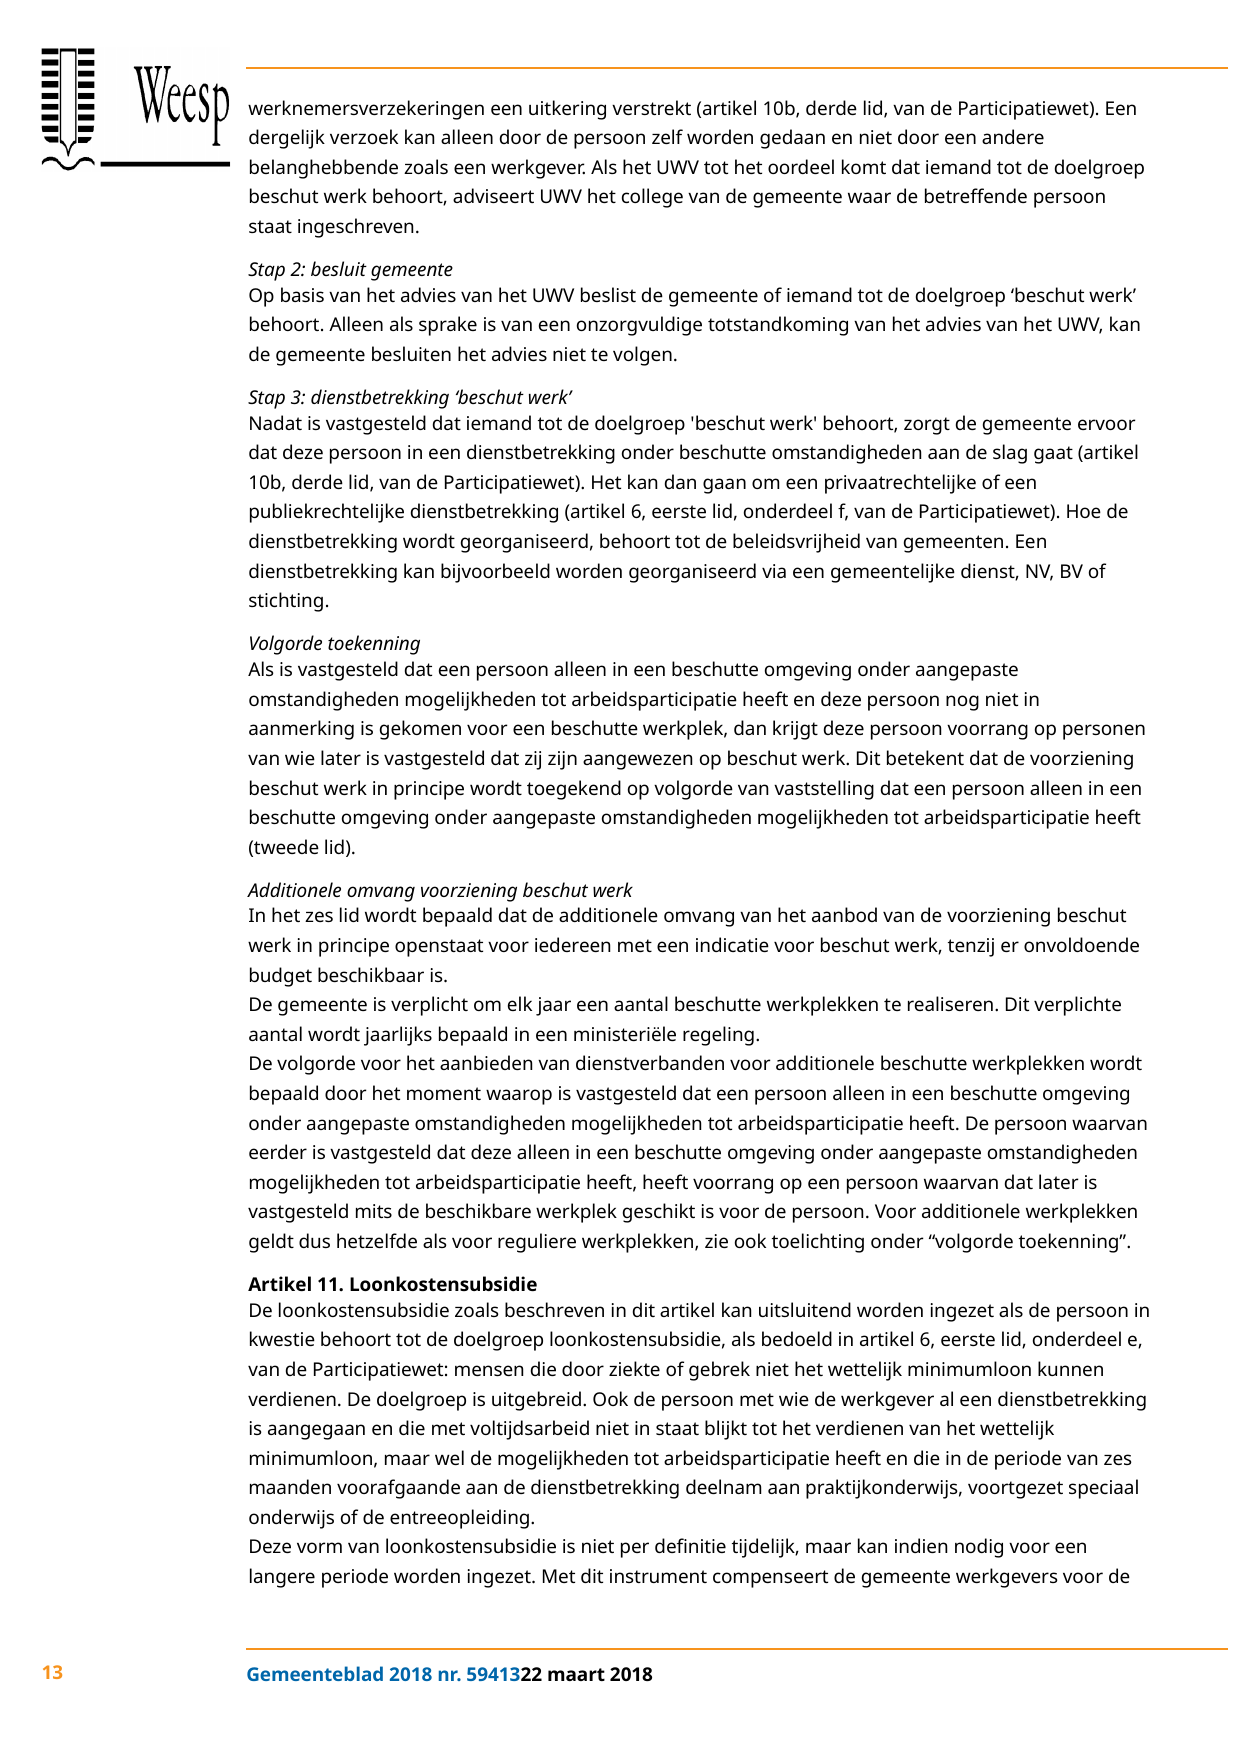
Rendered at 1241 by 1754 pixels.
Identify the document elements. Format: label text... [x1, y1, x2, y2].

text Volgorde toekenning [248, 631, 1152, 656]
text In het zes lid wordt bepaald dat de additionele omvang van het aanbod van de voorziening beschut werk in principe openstaat voor iedereen met een indicatie voor beschut werk, tenzij er onvoldoende budget beschikbaar is. [248, 903, 1152, 988]
text De volgorde voor het aanbieden van dienstverbanden voor additionele beschutte werkplekken wordt bepaald door het moment waarop is vastgesteld dat een persoon alleen in een beschutte omgeving onder aangepaste omstandigheden mogelijkheden tot arbeidsparticipatie heeft. De persoon waarvan eerder is vastgesteld dat deze alleen in een beschutte omgeving onder aangepaste omstandigheden mogelijkheden tot arbeidsparticipatie heeft, heeft voorrang op een persoon waarvan dat later is vastgesteld mits de beschikbare werkplek geschikt is voor de persoon. Voor additionele werkplekken geldt dus hetzelfde als voor reguliere werkplekken, zie ook toelichting onder “volgorde toekenning”. [248, 1051, 1152, 1254]
text Deze vorm van loonkostensubsidie is niet per definitie tijdelijk, maar kan indien nodig voor een langere periode worden ingezet. Met dit instrument compenseert de gemeente werkgevers voor de [248, 1534, 1152, 1589]
picture [41, 47, 231, 172]
text Als is vastgesteld dat een persoon alleen in een beschutte omgeving onder aangepaste omstandigheden mogelijkheden tot arbeidsparticipatie heeft en deze persoon nog niet in aanmerking is gekomen voor een beschutte werkplek, dan krijgt deze persoon voorrang op personen van wie later is vastgesteld dat zij zijn aangewezen op beschut werk. Dit betekent dat de voorziening beschut werk in principe wordt toegekend op volgorde van vaststelling dat een persoon alleen in een beschutte omgeving onder aangepaste omstandigheden mogelijkheden tot arbeidsparticipatie heeft (tweede lid). [248, 656, 1152, 859]
text Artikel 11. Loonkostensubsidie [248, 1271, 1152, 1297]
text Stap 3: dienstbetrekking ‘beschut werk’ [248, 384, 1152, 410]
text Stap 2: besluit gemeente [248, 256, 1152, 282]
text Op basis van het advies van het UWV beslist de gemeente of iemand tot de doelgroep ‘beschut werk’ behoort. Alleen als sprake is van een onzorgvuldige totstandkoming van het advies van het UWV, kan de gemeente besluiten het advies niet te volgen. [248, 282, 1152, 367]
text Additionele omvang voorziening beschut werk [248, 877, 1152, 903]
text Nadat is vastgesteld dat iemand tot de doelgroep 'beschut werk' behoort, zorgt de gemeente ervoor dat deze persoon in een dienstbetrekking onder beschutte omstandigheden aan de slag gaat (artikel 10b, derde lid, van de Participatiewet). Het kan dan gaan om een privaatrechtelijke of een publiekrechtelijke dienstbetrekking (artikel 6, eerste lid, onderdeel f, van de Participatiewet). Hoe de dienstbetrekking wordt georganiseerd, behoort tot de beleidsvrijheid van gemeenten. Een dienstbetrekking kan bijvoorbeeld worden georganiseerd via een gemeentelijke dienst, NV, BV of stichting. [248, 410, 1152, 613]
text werknemersverzekeringen een uitkering verstrekt (artikel 10b, derde lid, van de Participatiewet). Een dergelijk verzoek kan alleen door de persoon zelf worden gedaan en niet door een andere belanghebbende zoals een werkgever. Als het UWV tot het oordeel komt dat iemand tot de doelgroep beschut werk behoort, adviseert UWV het college van de gemeente waar de betreffende persoon staat ingeschreven. [248, 95, 1152, 239]
text De loonkostensubsidie zoals beschreven in dit artikel kan uitsluitend worden ingezet als de persoon in kwestie behoort tot de doelgroep loonkostensubsidie, als bedoeld in artikel 6, eerste lid, onderdeel e, van de Participatiewet: mensen die door ziekte of gebrek niet het wettelijk minimumloon kunnen verdienen. De doelgroep is uitgebreid. Ook de persoon met wie de werkgever al een dienstbetrekking is aangegaan en die met voltijdsarbeid niet in staat blijkt tot het verdienen van het wettelijk minimumloon, maar wel de mogelijkheden tot arbeidsparticipatie heeft en die in de periode van zes maanden voorafgaande aan de dienstbetrekking deelnam aan praktijkonderwijs, voortgezet speciaal onderwijs of de entreeopleiding. [248, 1297, 1152, 1530]
text De gemeente is verplicht om elk jaar een aantal beschutte werkplekken te realiseren. Dit verplichte aantal wordt jaarlijks bepaald in een ministeriële regeling. [248, 991, 1152, 1047]
